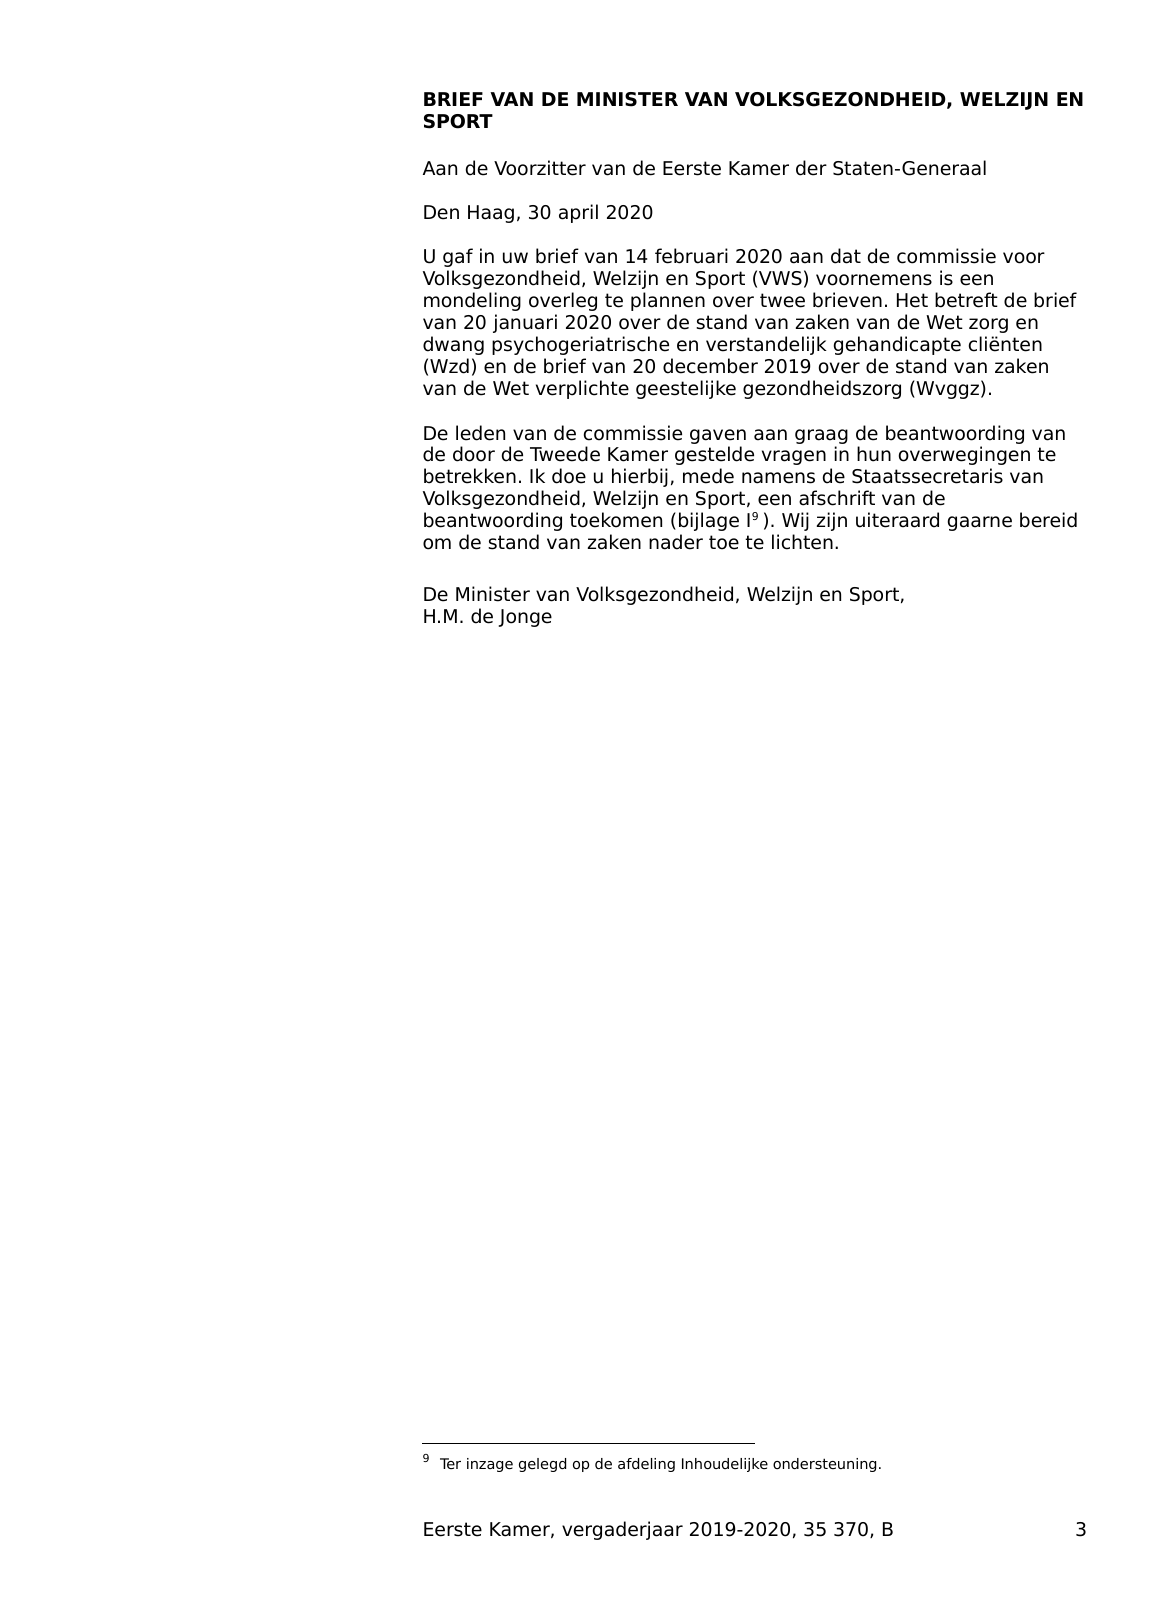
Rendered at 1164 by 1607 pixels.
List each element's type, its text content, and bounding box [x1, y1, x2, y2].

text Den Haag, 30 april 2020 [422, 202, 1087, 224]
text Ter inzage gelegd op de afdeling Inhoudelijke ondersteuning. [422, 1452, 1087, 1474]
text De leden van de commissie gaven aan graag de beantwoording van de door de Tweede Kamer gestelde vragen in hun overwegingen te betrekken. Ik doe u hierbij, mede namens de Staatssecretaris van Volksgezondheid, Welzijn en Sport, een afschrift van de beantwoording toekomen (bijlage I). Wij zijn uiteraard gaarne bereid om de stand van zaken nader toe te lichten. [422, 422, 1087, 554]
text Aan de Voorzitter van de Eerste Kamer der Staten-Generaal [422, 158, 1087, 180]
text De Minister van Volksgezondheid, Welzijn en Sport, H.M. de Jonge [422, 584, 1087, 628]
subtitle BRIEF VAN DE MINISTER VAN VOLKSGEZONDHEID, WELZIJN EN SPORT [422, 89, 1087, 133]
text U gaf in uw brief van 14 februari 2020 aan dat de commissie voor Volksgezondheid, Welzijn en Sport (VWS) voornemens is een mondeling overleg te plannen over twee brieven. Het betreft de brief van 20 januari 2020 over de stand van zaken van de Wet zorg en dwang psychogeriatrische en verstandelijk gehandicapte cliënten (Wzd) en de brief van 20 december 2019 over de stand van zaken van de Wet verplichte geestelijke gezondheidszorg (Wvggz). [422, 246, 1087, 400]
